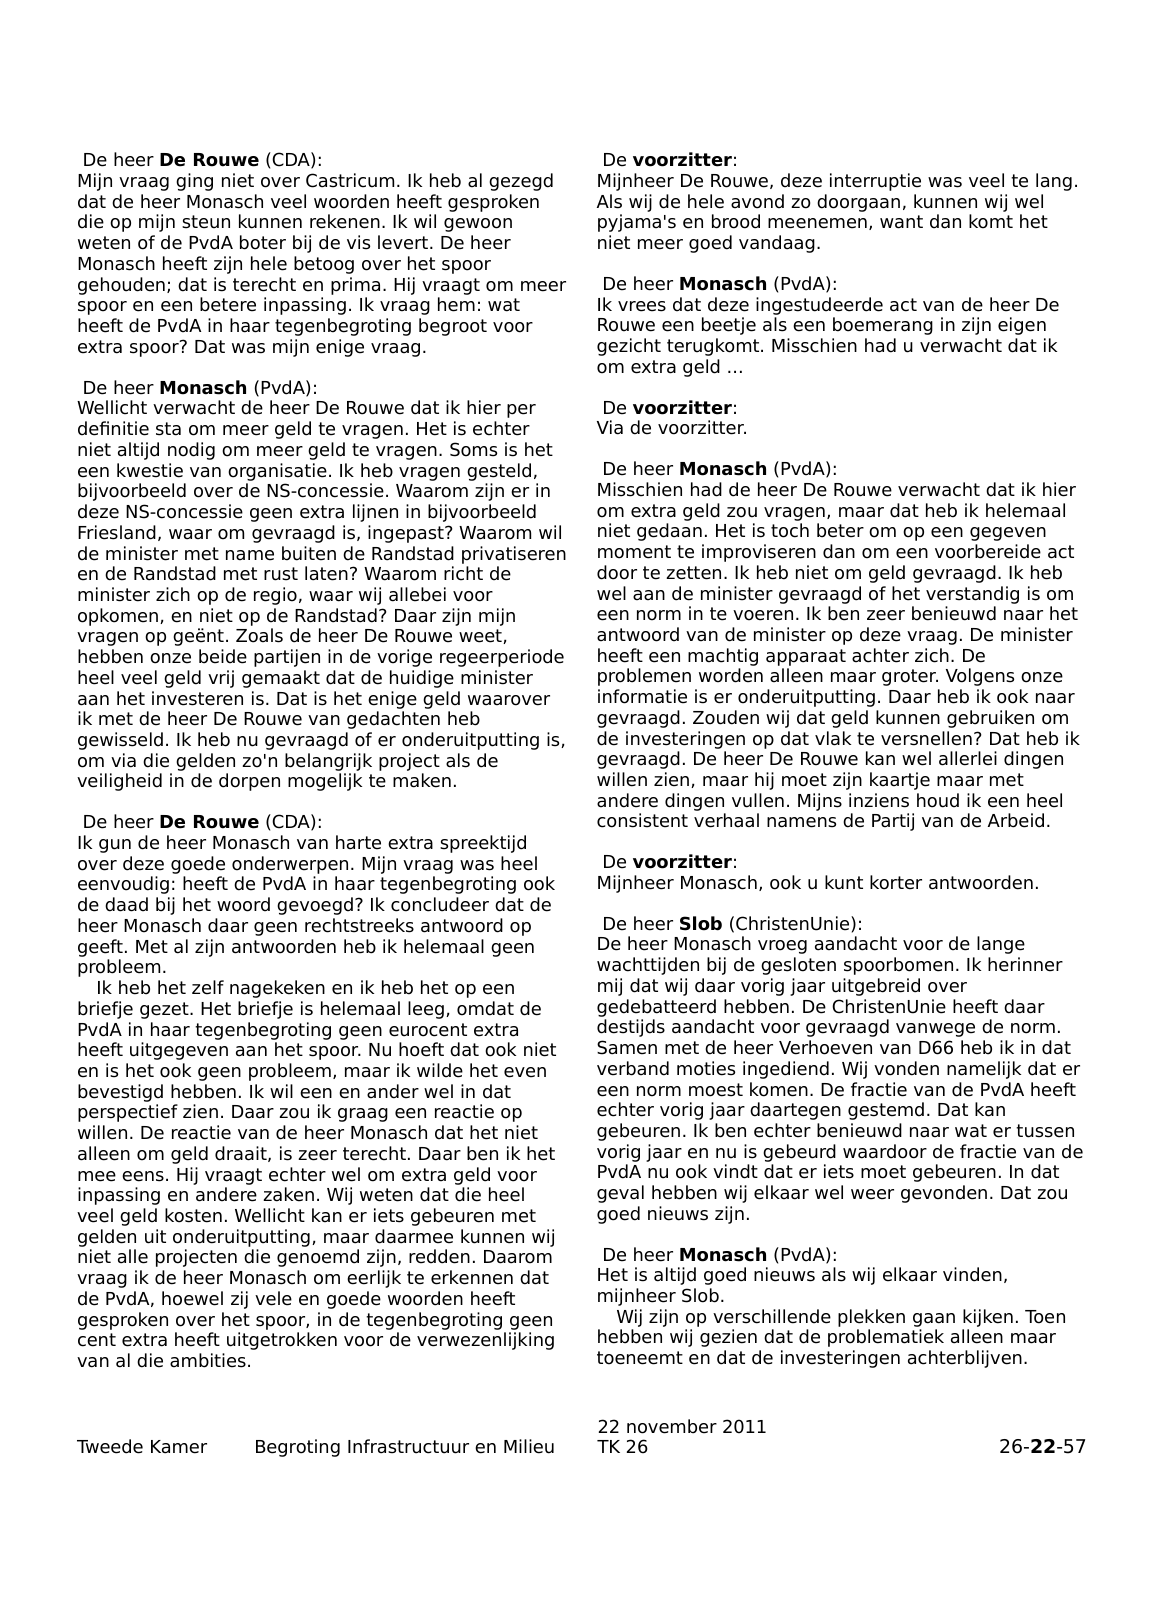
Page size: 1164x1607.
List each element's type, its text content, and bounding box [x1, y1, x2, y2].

text Wij zijn op verschillende plekken gaan kijken. Toen hebben wij gezien dat de problematiek alleen maar toeneemt en dat de investeringen achterblijven. [596, 1307, 1087, 1369]
text Mijn vraag ging niet over Castricum. Ik heb al gezegd dat de heer Monasch veel woorden heeft gesproken die op mijn steun kunnen rekenen. Ik wil gewoon weten of de PvdA boter bij de vis levert. De heer Monasch heeft zijn hele betoog over het spoor gehouden; dat is terecht en prima. Hij vraagt om meer spoor en een betere inpassing. Ik vraag hem: wat heeft de PvdA in haar tegenbegroting begroot voor extra spoor? Dat was mijn enige vraag. [77, 171, 567, 357]
text De heer Monasch vroeg aandacht voor de lange wachttijden bij de gesloten spoorbomen. Ik herinner mij dat wij daar vorig jaar uitgebreid over gedebatteerd hebben. De ChristenUnie heeft daar destijds aandacht voor gevraagd vanwege de norm. Samen met de heer Verhoeven van D66 heb ik in dat verband moties ingediend. Wij vonden namelijk dat er een norm moest komen. De fractie van de PvdA heeft echter vorig jaar daartegen gestemd. Dat kan gebeuren. Ik ben echter benieuwd naar wat er tussen vorig jaar en nu is gebeurd waardoor de fractie van de PvdA nu ook vindt dat er iets moet gebeuren. In dat geval hebben wij elkaar wel weer gevonden. Dat zou goed nieuws zijn. [596, 934, 1087, 1224]
text De voorzitter: [596, 150, 1087, 171]
text De heer Monasch (PvdA): [596, 1244, 1087, 1265]
text De heer Monasch (PvdA): [596, 459, 1087, 480]
text Mijnheer De Rouwe, deze interruptie was veel te lang. Als wij de hele avond zo doorgaan, kunnen wij wel pyjama's en brood meenemen, want dan komt het niet meer goed vandaag. [596, 171, 1087, 254]
text Het is altijd goed nieuws als wij elkaar vinden, mijnheer Slob. [596, 1265, 1087, 1307]
text De heer Slob (ChristenUnie): [596, 913, 1087, 934]
text De voorzitter: [596, 397, 1087, 418]
text Misschien had de heer De Rouwe verwacht dat ik hier om extra geld zou vragen, maar dat heb ik helemaal niet gedaan. Het is toch beter om op een gegeven moment te improviseren dan om een voorbereide act door te zetten. Ik heb niet om geld gevraagd. Ik heb wel aan de minister gevraagd of het verstandig is om een norm in te voeren. Ik ben zeer benieuwd naar het antwoord van de minister op deze vraag. De minister heeft een machtig apparaat achter zich. De problemen worden alleen maar groter. Volgens onze informatie is er onderuitputting. Daar heb ik ook naar gevraagd. Zouden wij dat geld kunnen gebruiken om de investeringen op dat vlak te versnellen? Dat heb ik gevraagd. De heer De Rouwe kan wel allerlei dingen willen zien, maar hij moet zijn kaartje maar met andere dingen vullen. Mijns inziens houd ik een heel consistent verhaal namens de Partij van de Arbeid. [596, 480, 1087, 832]
text Ik heb het zelf nagekeken en ik heb het op een briefje gezet. Het briefje is helemaal leeg, omdat de PvdA in haar tegenbegroting geen eurocent extra heeft uitgegeven aan het spoor. Nu hoeft dat ook niet en is het ook geen probleem, maar ik wilde het even bevestigd hebben. Ik wil een en ander wel in dat perspectief zien. Daar zou ik graag een reactie op willen. De reactie van de heer Monasch dat het niet alleen om geld draait, is zeer terecht. Daar ben ik het mee eens. Hij vraagt echter wel om extra geld voor inpassing en andere zaken. Wij weten dat die heel veel geld kosten. Wellicht kan er iets gebeuren met gelden uit onderuitputting, maar daarmee kunnen wij niet alle projecten die genoemd zijn, redden. Daarom vraag ik de heer Monasch om eerlijk te erkennen dat de PvdA, hoewel zij vele en goede woorden heeft gesproken over het spoor, in de tegenbegroting geen cent extra heeft uitgetrokken voor de verwezenlijking van al die ambities. [77, 978, 567, 1372]
text De heer De Rouwe (CDA): [77, 812, 567, 833]
text De heer Monasch (PvdA): [77, 377, 567, 398]
text De heer De Rouwe (CDA): [77, 150, 567, 171]
text De heer Monasch (PvdA): [596, 274, 1087, 294]
text Ik gun de heer Monasch van harte extra spreektijd over deze goede onderwerpen. Mijn vraag was heel eenvoudig: heeft de PvdA in haar tegenbegroting ook de daad bij het woord gevoegd? Ik concludeer dat de heer Monasch daar geen rechtstreeks antwoord op geeft. Met al zijn antwoorden heb ik helemaal geen probleem. [77, 833, 567, 978]
text Via de voorzitter. [596, 418, 1087, 439]
text De voorzitter: [596, 852, 1087, 873]
text Ik vrees dat deze ingestudeerde act van de heer De Rouwe een beetje als een boemerang in zijn eigen gezicht terugkomt. Misschien had u verwacht dat ik om extra geld ... [596, 294, 1087, 377]
text Wellicht verwacht de heer De Rouwe dat ik hier per definitie sta om meer geld te vragen. Het is echter niet altijd nodig om meer geld te vragen. Soms is het een kwestie van organisatie. Ik heb vragen gesteld, bijvoorbeeld over de NS-concessie. Waarom zijn er in deze NS-concessie geen extra lijnen in bijvoorbeeld Friesland, waar om gevraagd is, ingepast? Waarom wil de minister met name buiten de Randstad privatiseren en de Randstad met rust laten? Waarom richt de minister zich op de regio, waar wij allebei voor opkomen, en niet op de Randstad? Daar zijn mijn vragen op geënt. Zoals de heer De Rouwe weet, hebben onze beide partijen in de vorige regeerperiode heel veel geld vrij gemaakt dat de huidige minister aan het investeren is. Dat is het enige geld waarover ik met de heer De Rouwe van gedachten heb gewisseld. Ik heb nu gevraagd of er onderuitputting is, om via die gelden zo'n belangrijk project als de veiligheid in de dorpen mogelijk te maken. [77, 398, 567, 792]
text Mijnheer Monasch, ook u kunt korter antwoorden. [596, 873, 1087, 893]
